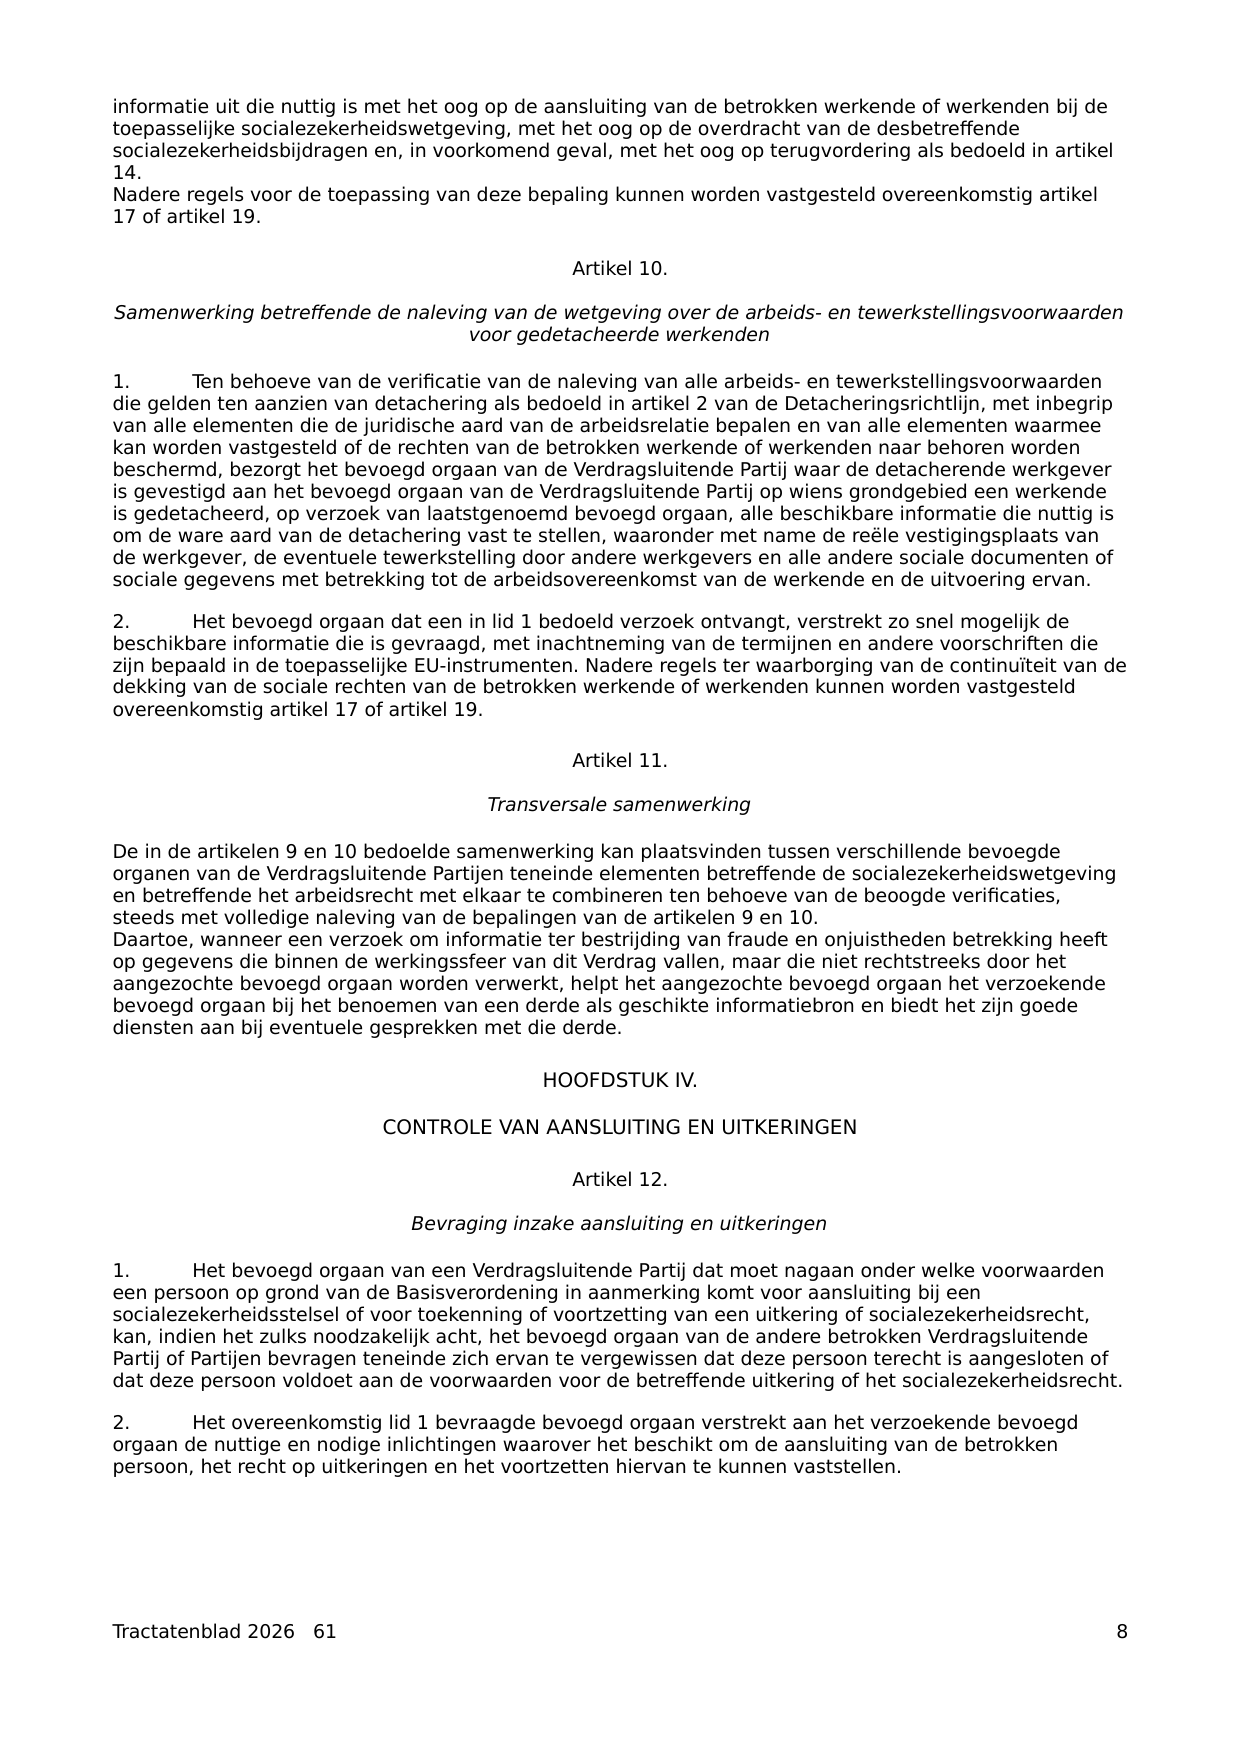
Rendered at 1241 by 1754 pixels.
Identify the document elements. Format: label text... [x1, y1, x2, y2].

text 2. Het bevoegd orgaan dat een in lid 1 bedoeld verzoek ontvangt, verstrekt zo snel mogelijk de beschikbare informatie die is gevraagd, met inachtneming van de termijnen en andere voorschriften die zijn bepaald in de toepasselijke EU-instrumenten. Nadere regels ter waarborging van de continuïteit van de dekking van de sociale rechten van de betrokken werkende of werkenden kunnen worden vastgesteld overeenkomstig artikel 17 of artikel 19. [112, 611, 1128, 720]
text Nadere regels voor de toepassing van deze bepaling kunnen worden vastgesteld overeenkomstig artikel 17 of artikel 19. [112, 184, 1128, 228]
text Daartoe, wanneer een verzoek om informatie ter bestrijding van fraude en onjuistheden betrekking heeft op gegevens die binnen de werkingssfeer van dit Verdrag vallen, maar die niet rechtstreeks door het aangezochte bevoegd orgaan worden verwerkt, helpt het aangezochte bevoegd orgaan het verzoekende bevoegd orgaan bij het benoemen van een derde als geschikte informatiebron en biedt het zijn goede diensten aan bij eventuele gesprekken met die derde. [112, 929, 1128, 1039]
text 1. Ten behoeve van de verificatie van de naleving van alle arbeids- en tewerkstellingsvoorwaarden die gelden ten aanzien van detachering als bedoeld in artikel 2 van de Detacheringsrichtlijn, met inbegrip van alle elementen die de juridische aard van de arbeidsrelatie bepalen en van alle elementen waarmee kan worden vastgesteld of de rechten van de betrokken werkende of werkenden naar behoren worden beschermd, bezorgt het bevoegd orgaan van de Verdragsluitende Partij waar de detacherende werkgever is gevestigd aan het bevoegd orgaan van de Verdragsluitende Partij op wiens grondgebied een werkende is gedetacheerd, op verzoek van laatstgenoemd bevoegd orgaan, alle beschikbare informatie die nuttig is om de ware aard van de detachering vast te stellen, waaronder met name de reële vestigingsplaats van de werkgever, de eventuele tewerkstelling door andere werkgevers en alle andere sociale documenten of sociale gegevens met betrekking tot de arbeidsovereenkomst van de werkende en de uitvoering ervan. [112, 371, 1128, 591]
subtitle HOOFDSTUK IV. CONTROLE VAN AANSLUITING EN UITKERINGEN [112, 1069, 1128, 1139]
text informatie uit die nuttig is met het oog op de aansluiting van de betrokken werkende of werkenden bij de toepasselijke socialezekerheidswetgeving, met het oog op de overdracht van de desbetreffende socialezekerheidsbijdragen en, in voorkomend geval, met het oog op terugvordering als bedoeld in artikel 14. [112, 96, 1128, 184]
subtitle Artikel 10. Samenwerking betreffende de naleving van de wetgeving over de arbeids- en tewerkstellingsvoorwaarden voor gedetacheerde werkenden [112, 258, 1128, 346]
text 1. Het bevoegd orgaan van een Verdragsluitende Partij dat moet nagaan onder welke voorwaarden een persoon op grond van de Basisverordening in aanmerking komt voor aansluiting bij een socialezekerheidsstelsel of voor toekenning of voortzetting van een uitkering of socialezekerheidsrecht, kan, indien het zulks noodzakelijk acht, het bevoegd orgaan van de andere betrokken Verdragsluitende Partij of Partijen bevragen teneinde zich ervan te vergewissen dat deze persoon terecht is aangesloten of dat deze persoon voldoet aan de voorwaarden voor de betreffende uitkering of het socialezekerheidsrecht. [112, 1260, 1128, 1392]
text 2. Het overeenkomstig lid 1 bevraagde bevoegd orgaan verstrekt aan het verzoekende bevoegd orgaan de nuttige en nodige inlichtingen waarover het beschikt om de aansluiting van de betrokken persoon, het recht op uitkeringen en het voortzetten hiervan te kunnen vaststellen. [112, 1412, 1128, 1478]
subtitle Artikel 11. Transversale samenwerking [112, 750, 1128, 816]
subtitle Artikel 12. Bevraging inzake aansluiting en uitkeringen [112, 1169, 1128, 1235]
text De in de artikelen 9 en 10 bedoelde samenwerking kan plaatsvinden tussen verschillende bevoegde organen van de Verdragsluitende Partijen teneinde elementen betreffende de socialezekerheidswetgeving en betreffende het arbeidsrecht met elkaar te combineren ten behoeve van de beoogde verificaties, steeds met volledige naleving van de bepalingen van de artikelen 9 en 10. [112, 841, 1128, 929]
